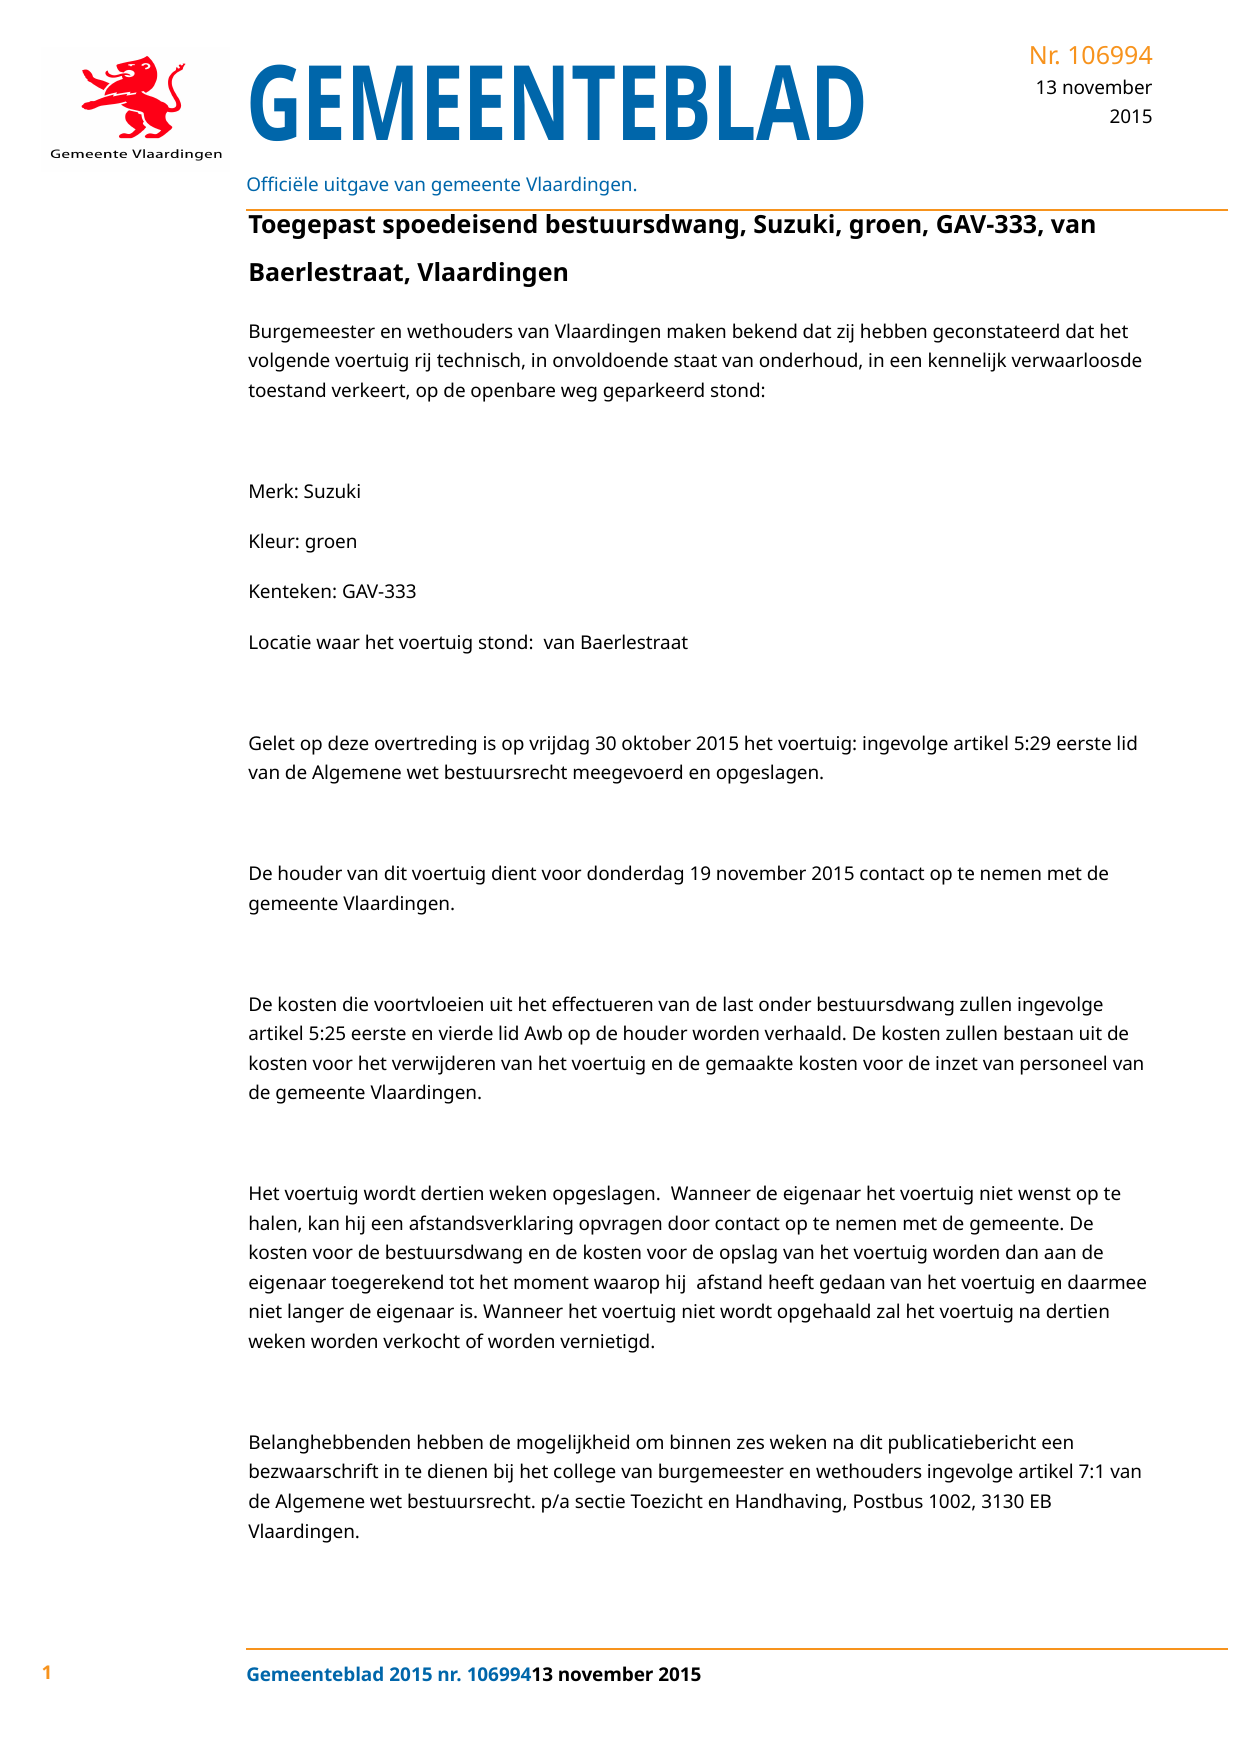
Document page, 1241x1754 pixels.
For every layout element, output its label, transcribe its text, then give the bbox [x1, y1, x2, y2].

text Burgemeester en wethouders van Vlaardingen maken bekend dat zij hebben geconstateerd dat het volgende voertuig rij technisch, in onvoldoende staat van onderhoud, in een kennelijk verwaarloosde toestand verkeert, op de openbare weg geparkeerd stond: [248, 318, 1152, 403]
text De kosten die voortvloeien uit het effectueren van de last onder bestuursdwang zullen ingevolge artikel 5:25 eerste en vierde lid Awb op de houder worden verhaald. De kosten zullen bestaan uit de kosten voor het verwijderen van het voertuig en de gemaakte kosten voor de inzet van personeel van de gemeente Vlaardingen. [248, 991, 1152, 1105]
text Locatie waar het voertuig stond: van Baerlestraat [248, 629, 1152, 655]
text Kleur: groen [248, 528, 1152, 554]
picture [41, 47, 231, 172]
text Belanghebbenden hebben de mogelijkheid om binnen zes weken na dit publicatiebericht een bezwaarschrift in te dienen bij het college van burgemeester en wethouders ingevolge artikel 7:1 van de Algemene wet bestuursrecht. p/a sectie Toezicht en Handhaving, Postbus 1002, 3130 EB Vlaardingen. [248, 1429, 1152, 1544]
text De houder van dit voertuig dient voor donderdag 19 november 2015 contact op te nemen met de gemeente Vlaardingen. [248, 860, 1152, 916]
text Merk: Suzuki [248, 478, 1152, 504]
text Het voertuig wordt dertien weken opgeslagen. Wanneer de eigenaar het voertuig niet wenst op te halen, kan hij een afstandsverklaring opvragen door contact op te nemen met de gemeente. De kosten voor de bestuursdwang en de kosten voor de opslag van het voertuig worden dan aan de eigenaar toegerekend tot het moment waarop hij afstand heeft gedaan van het voertuig en daarmee niet langer de eigenaar is. Wanneer het voertuig niet wordt opgehaald zal het voertuig na dertien weken worden verkocht of worden vernietigd. [248, 1180, 1152, 1354]
text Gelet op deze overtreding is op vrijdag 30 oktober 2015 het voertuig: ingevolge artikel 5:29 eerste lid van de Algemene wet bestuursrecht meegevoerd en opgeslagen. [248, 730, 1152, 785]
text Kenteken: GAV-333 [248, 579, 1152, 604]
text Toegepast spoedeisend bestuursdwang, Suzuki, groen, GAV-333, van Baerlestraat, Vlaardingen [248, 211, 1152, 288]
